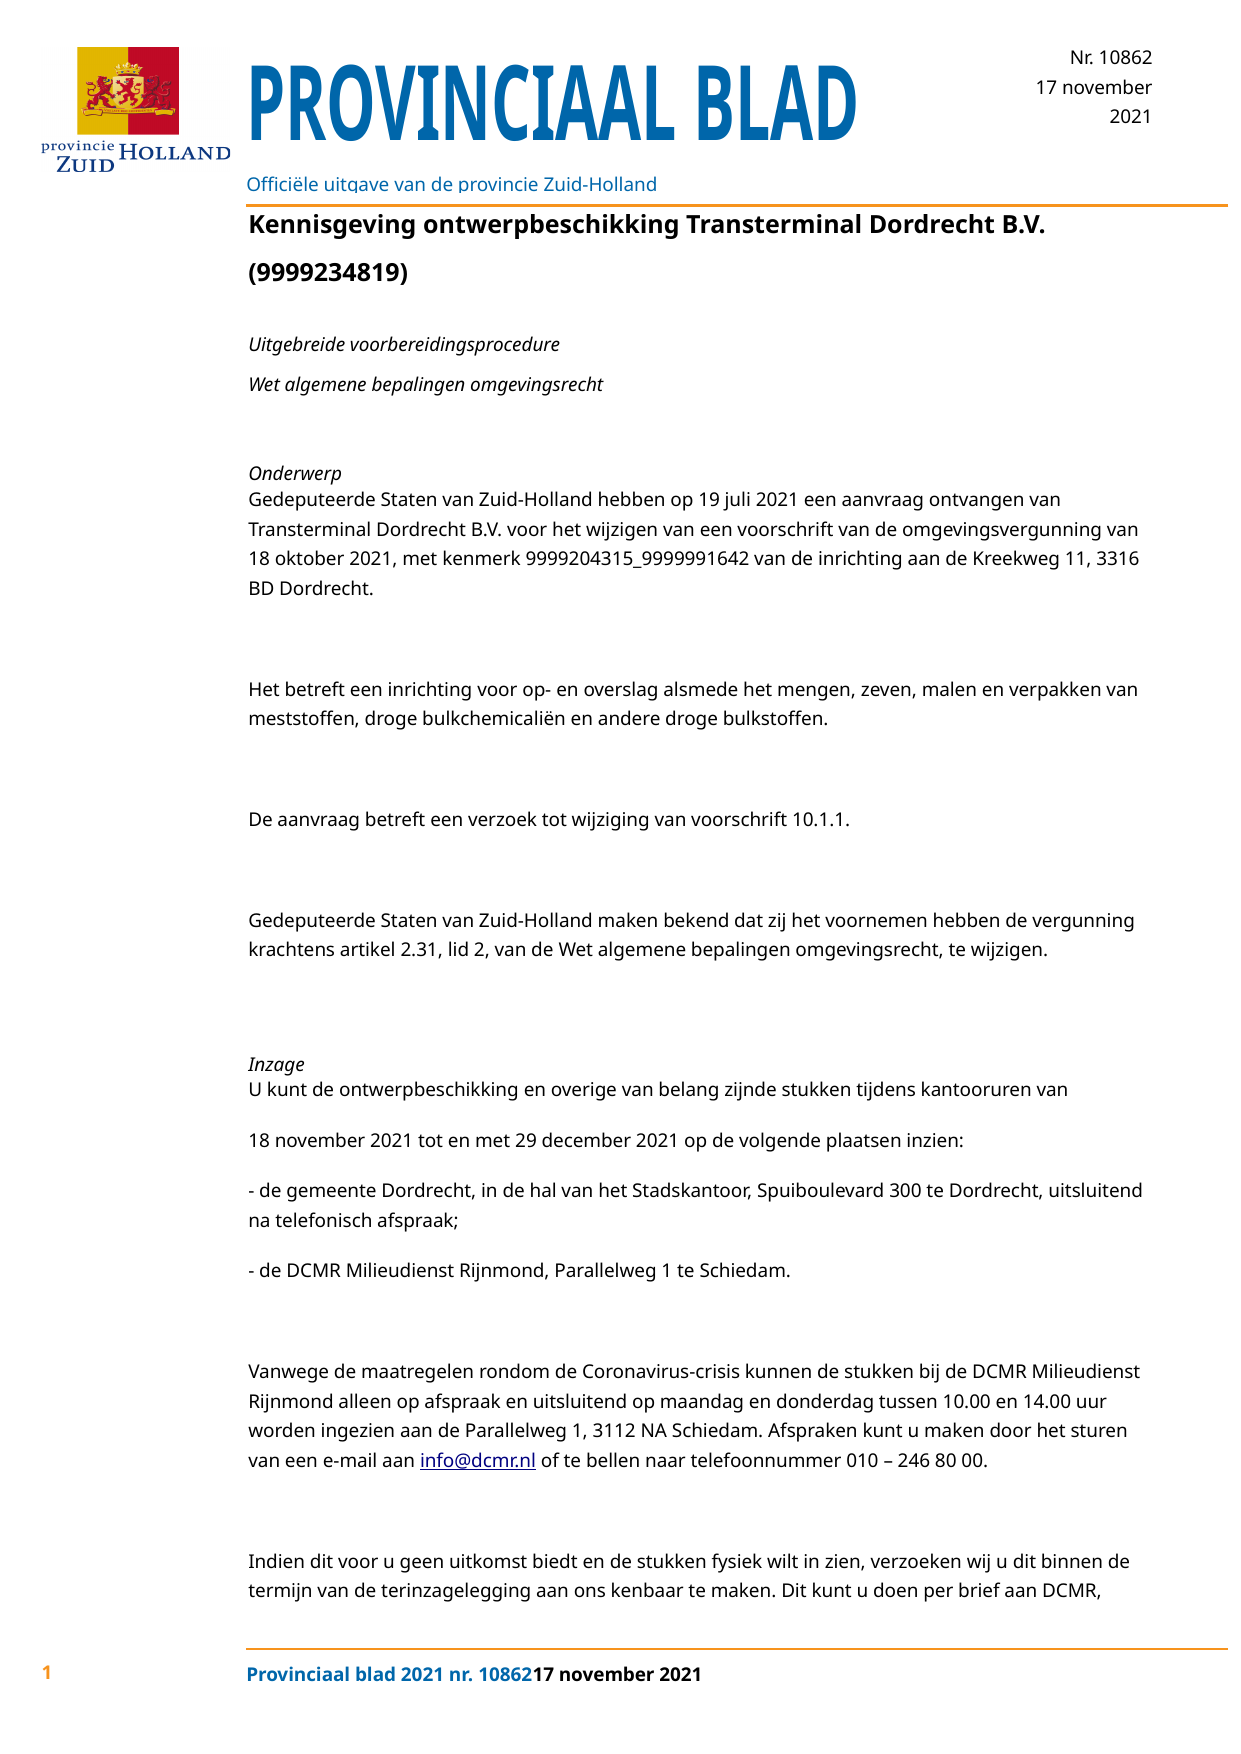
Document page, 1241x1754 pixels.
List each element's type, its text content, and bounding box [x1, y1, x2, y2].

picture [41, 47, 231, 172]
text Uitgebreide voorbereidingsprocedure [248, 331, 1152, 357]
text - de gemeente Dordrecht, in de hal van het Stadskantoor, Spuiboulevard 300 te Dordrecht, uitsluitend na telefonisch afspraak; [248, 1177, 1152, 1233]
text U kunt de ontwerpbeschikking en overige van belang zijnde stukken tijdens kantooruren van [248, 1077, 1152, 1102]
text Gedeputeerde Staten van Zuid-Holland hebben op 19 juli 2021 een aanvraag ontvangen van Transterminal Dordrecht B.V. voor het wijzigen van een voorschrift van de omgevingsvergunning van 18 oktober 2021, met kenmerk 9999204315_9999991642 van de inrichting aan de Kreekweg 11, 3316 BD Dordrecht. [248, 486, 1152, 601]
text 18 november 2021 tot en met 29 december 2021 op de volgende plaatsen inzien: [248, 1127, 1152, 1153]
text De aanvraag betreft een verzoek tot wijziging van voorschrift 10.1.1. [248, 806, 1152, 832]
text Kennisgeving ontwerpbeschikking Transterminal Dordrecht B.V. (9999234819) [248, 207, 1152, 288]
text Inzage [248, 1051, 1152, 1077]
text Indien dit voor u geen uitkomst biedt en de stukken fysiek wilt in zien, verzoeken wij u dit binnen de termijn van de terinzagelegging aan ons kenbaar te maken. Dit kunt u doen per brief aan DCMR, [248, 1548, 1152, 1603]
text Onderwerp [248, 460, 1152, 486]
text Vanwege de maatregelen rondom de Coronavirus-crisis kunnen de stukken bij de DCMR Milieudienst Rijnmond alleen op afspraak en uitsluitend op maandag en donderdag tussen 10.00 en 14.00 uur worden ingezien aan de Parallelweg 1, 3112 NA Schiedam. Afspraken kunt u maken door het sturen van een e-mail aan info@dcmr.nl of te bellen naar telefoonnummer 010 – 246 80 00. [248, 1358, 1152, 1473]
text Wet algemene bepalingen omgevingsrecht [248, 371, 1152, 396]
text Het betreft een inrichting voor op- en overslag alsmede het mengen, zeven, malen en verpakken van meststoffen, droge bulkchemicaliën en andere droge bulkstoffen. [248, 676, 1152, 731]
text - de DCMR Milieudienst Rijnmond, Parallelweg 1 te Schiedam. [248, 1257, 1152, 1283]
text Gedeputeerde Staten van Zuid-Holland maken bekend dat zij het voornemen hebben de vergunning krachtens artikel 2.31, lid 2, van de Wet algemene bepalingen omgevingsrecht, te wijzigen. [248, 907, 1152, 962]
